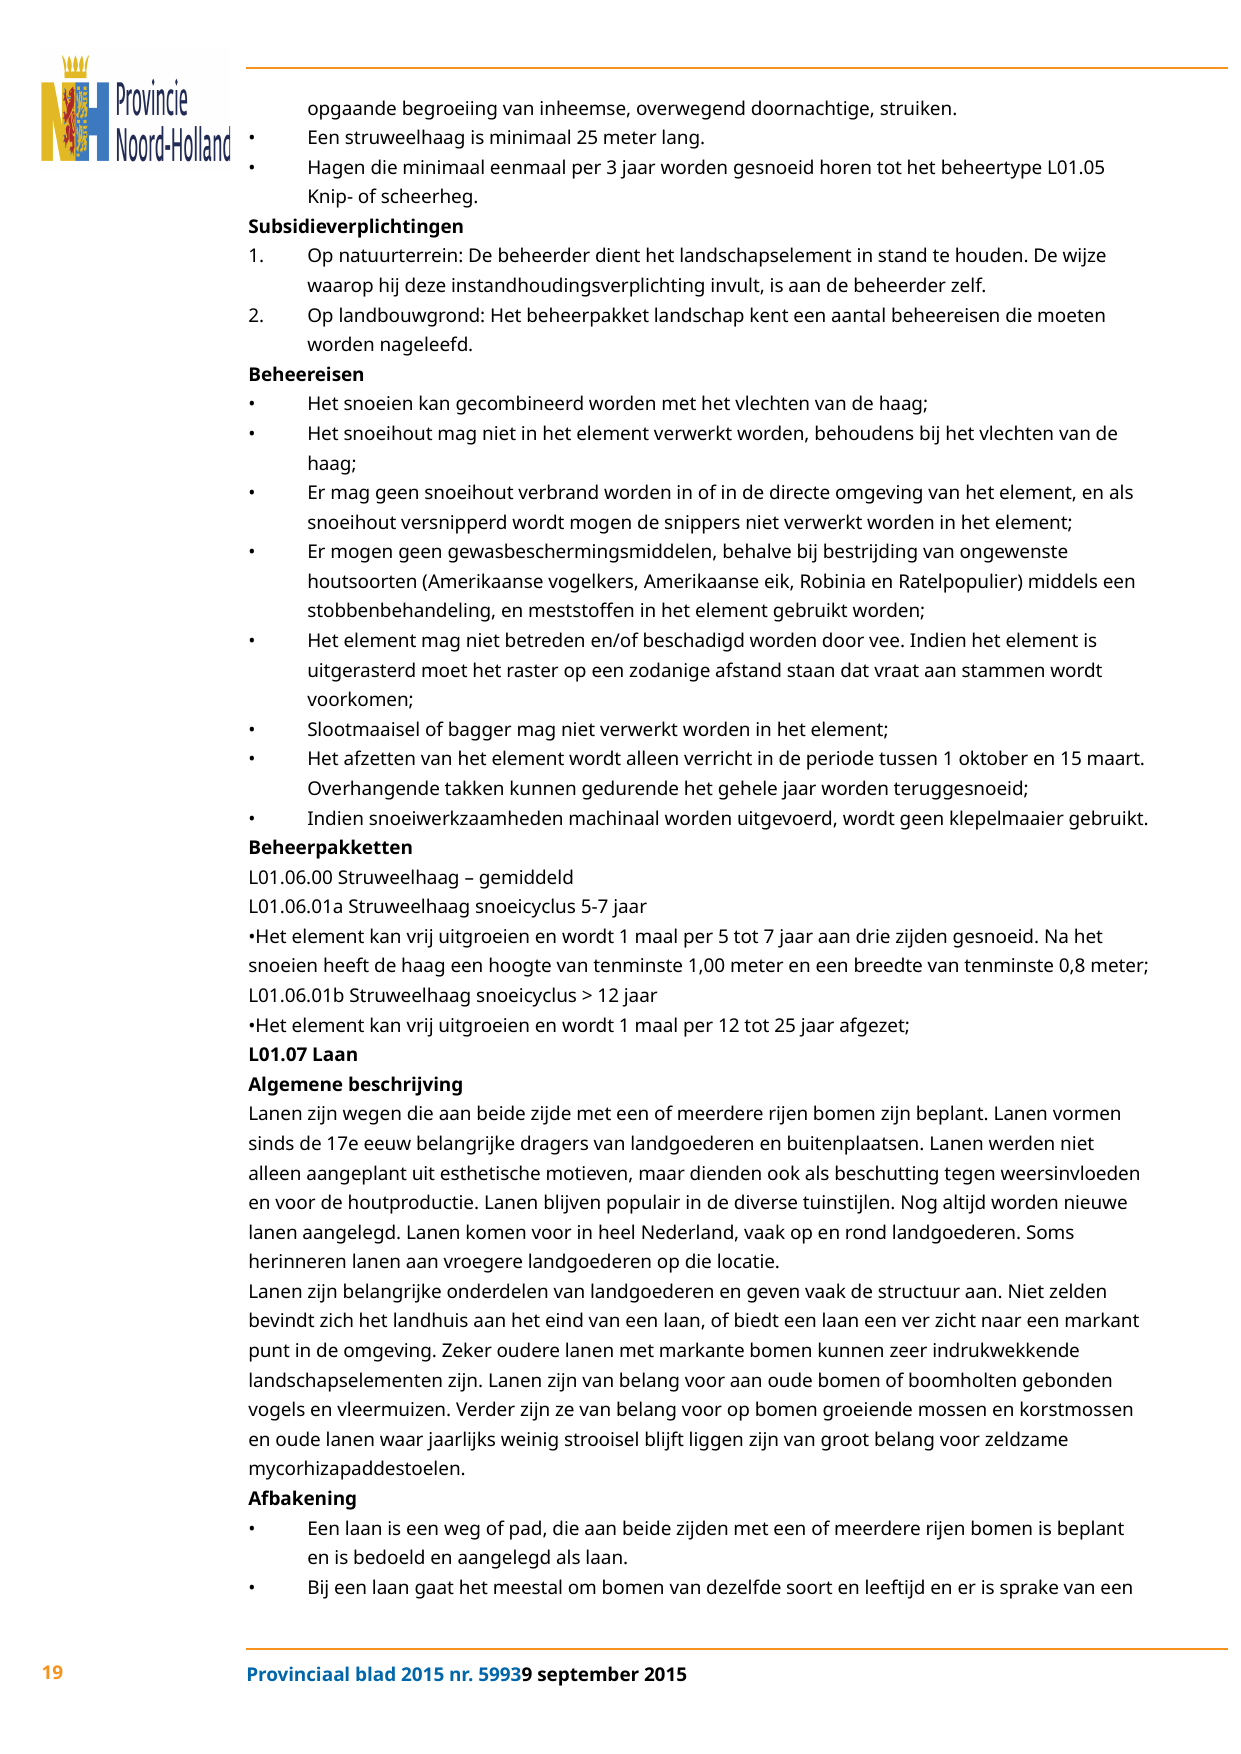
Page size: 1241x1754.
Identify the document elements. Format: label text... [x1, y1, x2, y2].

list Bij een laan gaat het meestal om bomen van dezelfde soort en leeftijd en er is sprake van een [248, 1574, 1152, 1600]
text Beheereisen [248, 361, 1152, 387]
text •Het element kan vrij uitgroeien en wordt 1 maal per 12 tot 25 jaar afgezet; [248, 1012, 1152, 1038]
list Het element mag niet betreden en/of beschadigd worden door vee. Indien het element is uitgerasterd moet het raster op een zodanige afstand staan dat vraat aan stammen wordt voorkomen; [248, 627, 1152, 712]
text Lanen zijn belangrijke onderdelen van landgoederen en geven vaak de structuur aan. Niet zelden bevindt zich het landhuis aan het eind van een laan, of biedt een laan een ver zicht naar een markant punt in de omgeving. Zeker oudere lanen met markante bomen kunnen zeer indrukwekkende landschapselementen zijn. Lanen zijn van belang voor aan oude bomen of boomholten gebonden vogels en vleermuizen. Verder zijn ze van belang voor op bomen groeiende mossen en korstmossen en oude lanen waar jaarlijks weinig strooisel blijft liggen zijn van groot belang voor zeldzame mycorhizapaddestoelen. [248, 1278, 1152, 1481]
text Beheerpakketten [248, 834, 1152, 860]
list Indien snoeiwerkzaamheden machinaal worden uitgevoerd, wordt geen klepelmaaier gebruikt. [248, 805, 1152, 831]
text •Het element kan vrij uitgroeien en wordt 1 maal per 5 tot 7 jaar aan drie zijden gesnoeid. Na het snoeien heeft de haag een hoogte van tenminste 1,00 meter en een breedte van tenminste 0,8 meter; [248, 923, 1152, 978]
text Subsidieverplichtingen [248, 213, 1152, 239]
list Het afzetten van het element wordt alleen verricht in de periode tussen 1 oktober en 15 maart. Overhangende takken kunnen gedurende het gehele jaar worden teruggesnoeid; [248, 746, 1152, 801]
text L01.06.01b Struweelhaag snoeicyclus > 12 jaar [248, 982, 1152, 1008]
list Het snoeien kan gecombineerd worden met het vlechten van de haag; [248, 391, 1152, 416]
list Slootmaaisel of bagger mag niet verwerkt worden in het element; [248, 716, 1152, 742]
list Op landbouwgrond: Het beheerpakket landschap kent een aantal beheereisen die moeten worden nageleefd. [248, 302, 1152, 357]
picture [41, 47, 231, 172]
text Afbakening [248, 1485, 1152, 1511]
text Lanen zijn wegen die aan beide zijde met een of meerdere rijen bomen zijn beplant. Lanen vormen sinds de 17e eeuw belangrijke dragers van landgoederen en buitenplaatsen. Lanen werden niet alleen aangeplant uit esthetische motieven, maar dienden ook als beschutting tegen weersinvloeden en voor de houtproductie. Lanen blijven populair in de diverse tuinstijlen. Nog altijd worden nieuwe lanen aangelegd. Lanen komen voor in heel Nederland, vaak op en rond landgoederen. Soms herinneren lanen aan vroegere landgoederen op die locatie. [248, 1101, 1152, 1274]
list Er mag geen snoeihout verbrand worden in of in de directe omgeving van het element, en als snoeihout versnipperd wordt mogen de snippers niet verwerkt worden in het element; [248, 479, 1152, 535]
list Het snoeihout mag niet in het element verwerkt worden, behoudens bij het vlechten van de haag; [248, 420, 1152, 476]
list Hagen die minimaal eenmaal per 3 jaar worden gesnoeid horen tot het beheertype L01.05 Knip- of scheerheg. [248, 154, 1152, 209]
list opgaande begroeiing van inheemse, overwegend doornachtige, struiken. [248, 95, 1152, 121]
text L01.06.00 Struweelhaag – gemiddeld [248, 864, 1152, 890]
text L01.07 Laan [248, 1041, 1152, 1067]
text Algemene beschrijving [248, 1071, 1152, 1097]
list Op natuurterrein: De beheerder dient het landschapselement in stand te houden. De wijze waarop hij deze instandhoudingsverplichting invult, is aan de beheerder zelf. [248, 243, 1152, 298]
list Een struweelhaag is minimaal 25 meter lang. [248, 124, 1152, 150]
list Een laan is een weg of pad, die aan beide zijden met een of meerdere rijen bomen is beplant en is bedoeld en aangelegd als laan. [248, 1515, 1152, 1570]
text L01.06.01a Struweelhaag snoeicyclus 5-7 jaar [248, 893, 1152, 919]
list Er mogen geen gewasbeschermingsmiddelen, behalve bij bestrijding van ongewenste houtsoorten (Amerikaanse vogelkers, Amerikaanse eik, Robinia en Ratelpopulier) middels een stobbenbehandeling, en meststoffen in het element gebruikt worden; [248, 538, 1152, 623]
